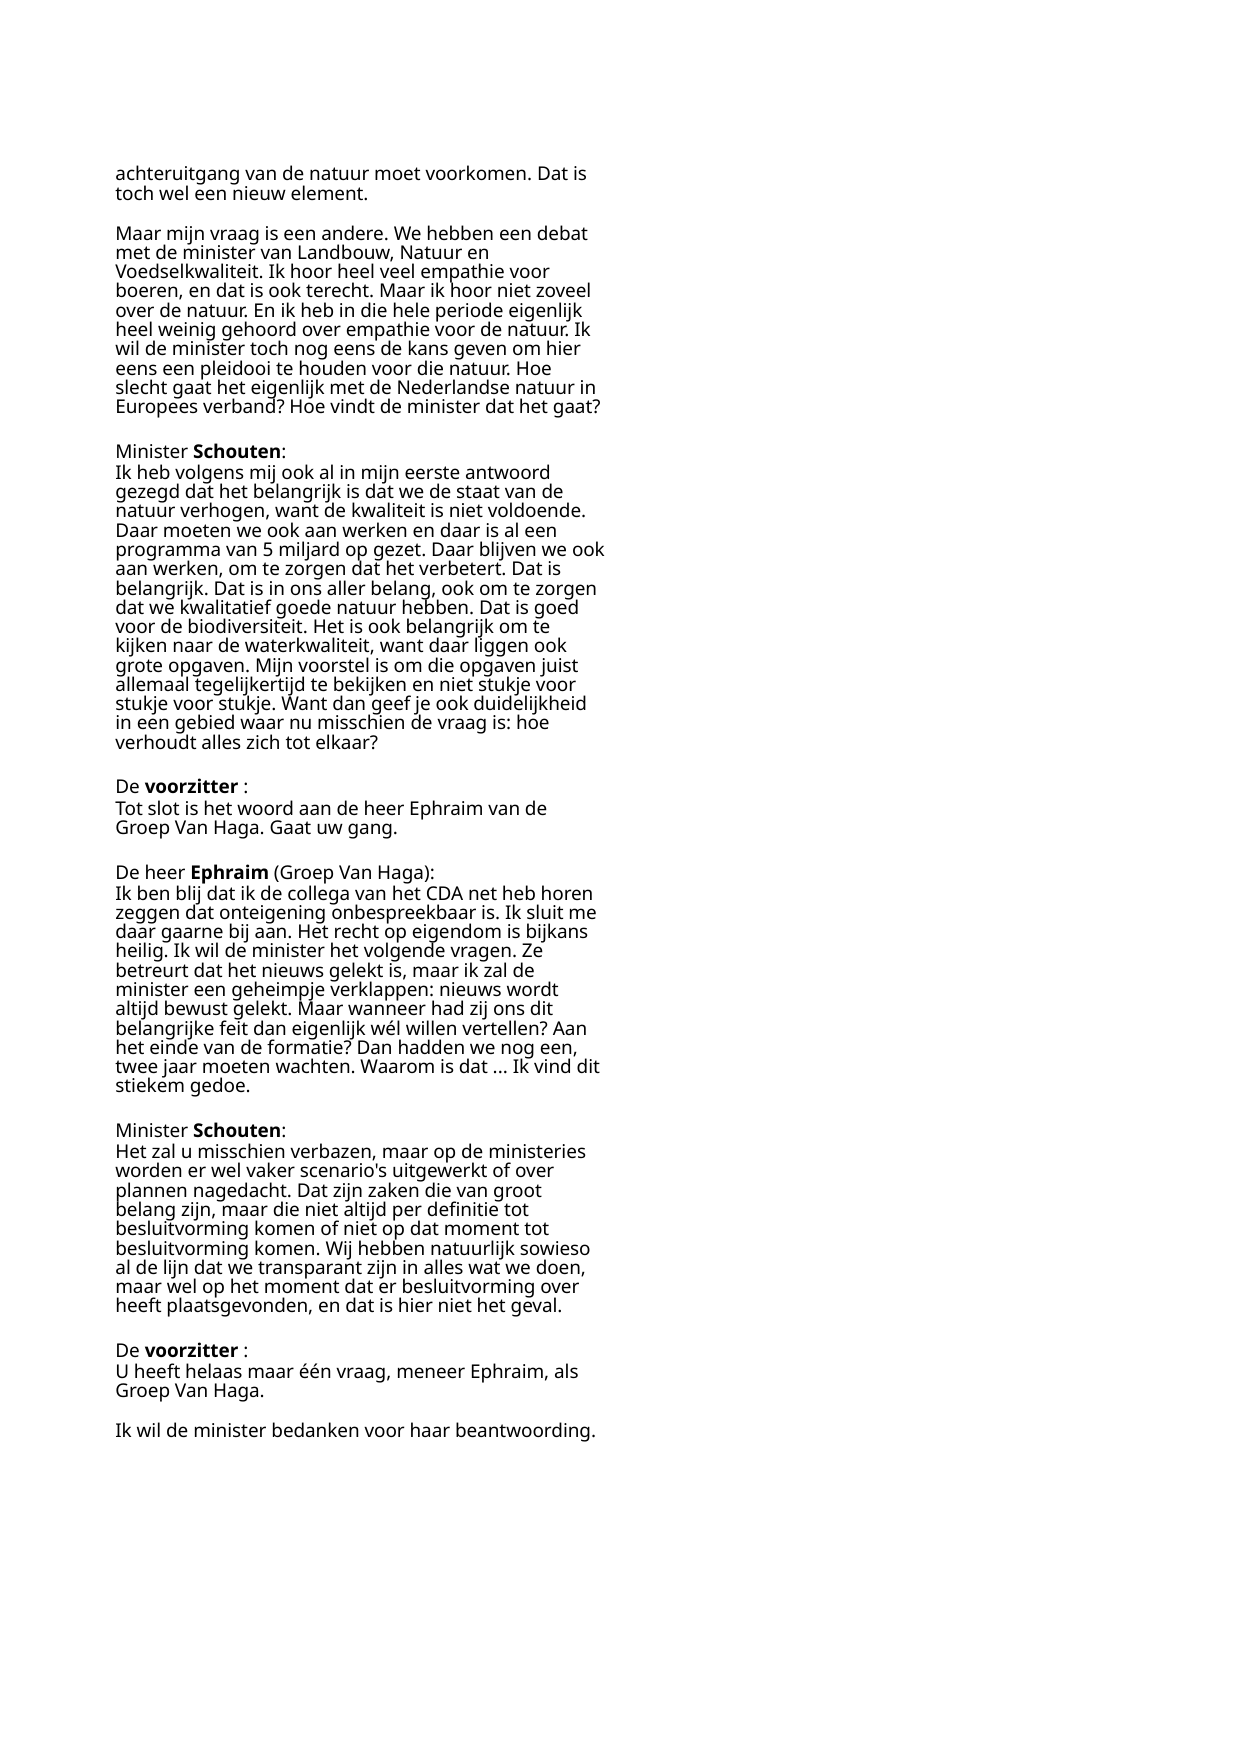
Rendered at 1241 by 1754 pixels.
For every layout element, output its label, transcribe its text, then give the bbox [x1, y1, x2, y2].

text De voorzitter : [115, 774, 605, 799]
text Minister Schouten: [115, 438, 605, 464]
text Maar mijn vraag is een andere. We hebben een debat met de minister van Landbouw, Natuur en Voedselkwaliteit. Ik hoor heel veel empathie voor boeren, en dat is ook terecht. Maar ik hoor niet zoveel over de natuur. En ik heb in die hele periode eigenlijk heel weinig gehoord over empathie voor de natuur. Ik wil de minister toch nog eens de kans geven om hier eens een pleidooi te houden voor die natuur. Hoe slecht gaat het eigenlijk met de Nederlandse natuur in Europees verband? Hoe vindt de minister dat het gaat? [115, 224, 605, 417]
text Ik wil de minister bedanken voor haar beantwoording. [115, 1422, 605, 1442]
text U heeft helaas maar één vraag, meneer Ephraim, als Groep Van Haga. [115, 1363, 605, 1402]
text Tot slot is het woord aan de heer Ephraim van de Groep Van Haga. Gaat uw gang. [115, 799, 605, 838]
text De heer Ephraim (Groep Van Haga): [115, 859, 605, 884]
text De voorzitter : [115, 1337, 605, 1363]
text Het zal u misschien verbazen, maar op de ministeries worden er wel vaker scenario's uitgewerkt of over plannen nagedacht. Dat zijn zaken die van groot belang zijn, maar die niet altijd per definitie tot besluitvorming komen of niet op dat moment tot besluitvorming komen. Wij hebben natuurlijk sowieso al de lijn dat we transparant zijn in alles wat we doen, maar wel op het moment dat er besluitvorming over heeft plaatsgevonden, en dat is hier niet het geval. [115, 1143, 605, 1317]
text achteruitgang van de natuur moet voorkomen. Dat is toch wel een nieuw element. [115, 165, 605, 204]
text Minister Schouten: [115, 1117, 605, 1143]
text Ik ben blij dat ik de collega van het CDA net heb horen zeggen dat onteigening onbespreekbaar is. Ik sluit me daar gaarne bij aan. Het recht op eigendom is bijkans heilig. Ik wil de minister het volgende vragen. Ze betreurt dat het nieuws gelekt is, maar ik zal de minister een geheimpje verklappen: nieuws wordt altijd bewust gelekt. Maar wanneer had zij ons dit belangrijke feit dan eigenlijk wél willen vertellen? Aan het einde van de formatie? Dan hadden we nog een, twee jaar moeten wachten. Waarom is dat ... Ik vind dit stiekem gedoe. [115, 884, 605, 1097]
text Ik heb volgens mij ook al in mijn eerste antwoord gezegd dat het belangrijk is dat we de staat van de natuur verhogen, want de kwaliteit is niet voldoende. Daar moeten we ook aan werken en daar is al een programma van 5 miljard op gezet. Daar blijven we ook aan werken, om te zorgen dat het verbetert. Dat is belangrijk. Dat is in ons aller belang, ook om te zorgen dat we kwalitatief goede natuur hebben. Dat is goed voor de biodiversiteit. Het is ook belangrijk om te kijken naar de waterkwaliteit, want daar liggen ook grote opgaven. Mijn voorstel is om die opgaven juist allemaal tegelijkertijd te bekijken en niet stukje voor stukje voor stukje. Want dan geef je ook duidelijkheid in een gebied waar nu misschien de vraag is: hoe verhoudt alles zich tot elkaar? [115, 464, 605, 753]
